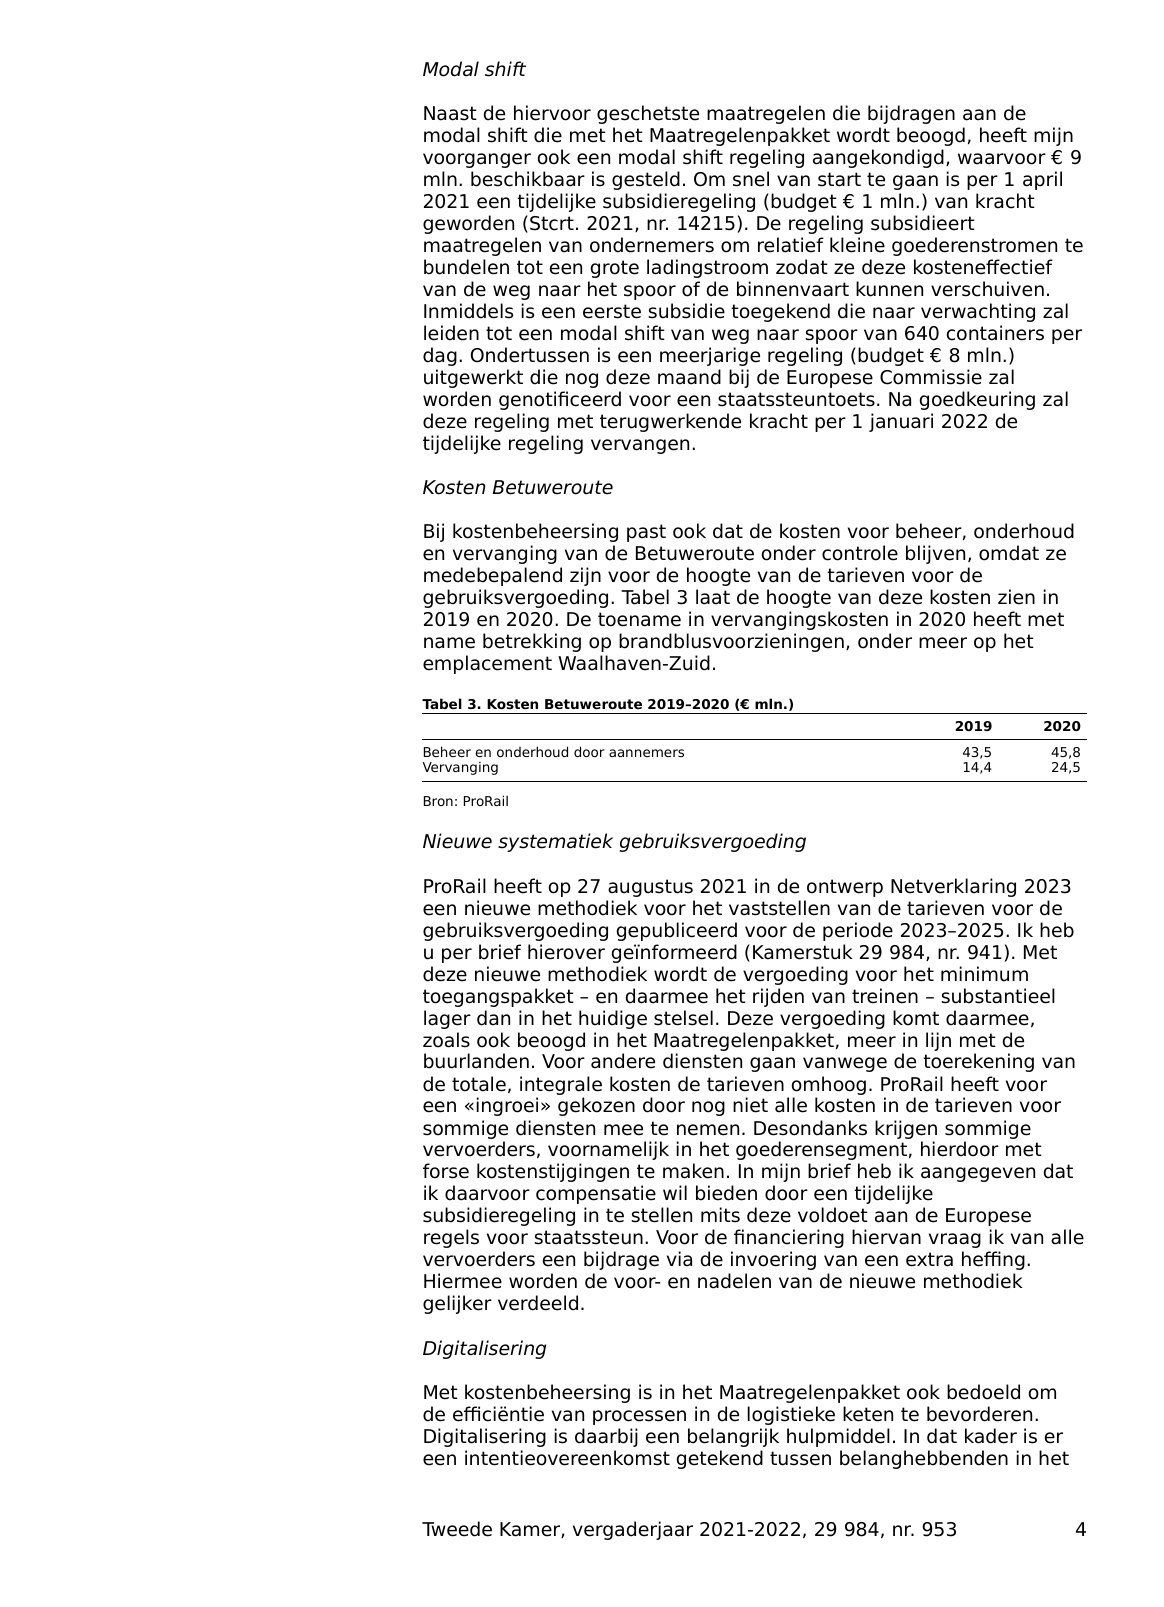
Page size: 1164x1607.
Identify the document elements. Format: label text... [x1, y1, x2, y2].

table_cell 45,8 [998, 740, 1087, 760]
table_cell Vervanging [422, 760, 909, 781]
table_cell 2019 [910, 714, 998, 739]
text Bij kostenbeheersing past ook dat de kosten voor beheer, onderhoud en vervanging van de Betuweroute onder controle blijven, omdat ze medebepalend zijn voor de hoogte van de tarieven voor de gebruiksvergoeding. Tabel 3 laat de hoogte van deze kosten zien in 2019 en 2020. De toename in vervangingskosten in 2020 heeft met name betrekking op brandblusvoorzieningen, onder meer op het emplacement Waalhaven-Zuid. [422, 521, 1087, 675]
table_cell 43,5 [910, 740, 998, 760]
table_cell Beheer en onderhoud door aannemers [422, 740, 909, 760]
table_cell [422, 714, 909, 739]
table_cell 14,4 [910, 760, 998, 781]
text Naast de hiervoor geschetste maatregelen die bijdragen aan de modal shift die met het Maatregelenpakket wordt beoogd, heeft mijn voorganger ook een modal shift regeling aangekondigd, waarvoor € 9 mln. beschikbaar is gesteld. Om snel van start te gaan is per 1 april 2021 een tijdelijke subsidieregeling (budget € 1 mln.) van kracht geworden (Stcrt. 2021, nr. 14215). De regeling subsidieert maatregelen van ondernemers om relatief kleine goederenstromen te bundelen tot een grote ladingstroom zodat ze deze kosteneffectief van de weg naar het spoor of de binnenvaart kunnen verschuiven. Inmiddels is een eerste subsidie toegekend die naar verwachting zal leiden tot een modal shift van weg naar spoor van 640 containers per dag. Ondertussen is een meerjarige regeling (budget € 8 mln.) uitgewerkt die nog deze maand bij de Europese Commissie zal worden genotificeerd voor een staatssteuntoets. Na goedkeuring zal deze regeling met terugwerkende kracht per 1 januari 2022 de tijdelijke regeling vervangen. [422, 103, 1087, 455]
table_cell Bron: ProRail [422, 782, 1087, 809]
text ProRail heeft op 27 augustus 2021 in de ontwerp Netverklaring 2023 een nieuwe methodiek voor het vaststellen van de tarieven voor de gebruiksvergoeding gepubliceerd voor de periode 2023–2025. Ik heb u per brief hierover geïnformeerd (Kamerstuk 29 984, nr. 941). Met deze nieuwe methodiek wordt de vergoeding voor het minimum toegangspakket – en daarmee het rijden van treinen – substantieel lager dan in het huidige stelsel. Deze vergoeding komt daarmee, zoals ook beoogd in het Maatregelenpakket, meer in lijn met de buurlanden. Voor andere diensten gaan vanwege de toerekening van de totale, integrale kosten de tarieven omhoog. ProRail heeft voor een «ingroei» gekozen door nog niet alle kosten in de tarieven voor sommige diensten mee te nemen. Desondanks krijgen sommige vervoerders, voornamelijk in het goederensegment, hierdoor met forse kostenstijgingen te maken. In mijn brief heb ik aangegeven dat ik daarvoor compensatie wil bieden door een tijdelijke subsidieregeling in te stellen mits deze voldoet aan de Europese regels voor staatssteun. Voor de financiering hiervan vraag ik van alle vervoerders een bijdrage via de invoering van een extra heffing. Hiermee worden de voor- en nadelen van de nieuwe methodiek gelijker verdeeld. [422, 876, 1087, 1315]
subtitle Digitalisering [422, 1337, 1087, 1359]
text Met kostenbeheersing is in het Maatregelenpakket ook bedoeld om de efficiëntie van processen in de logistieke keten te bevorderen. Digitalisering is daarbij een belangrijk hulpmiddel. In dat kader is er een intentieovereenkomst getekend tussen belanghebbenden in het [422, 1382, 1087, 1469]
table_cell 2020 [998, 714, 1087, 739]
subtitle Kosten Betuweroute [422, 477, 1087, 499]
table_header Tabel 3. Kosten Betuweroute 2019–2020 (€ mln.) [422, 697, 1087, 713]
table_cell 24,5 [998, 760, 1087, 781]
subtitle Nieuwe systematiek gebruiksvergoeding [422, 831, 1087, 853]
subtitle Modal shift [422, 59, 1087, 81]
